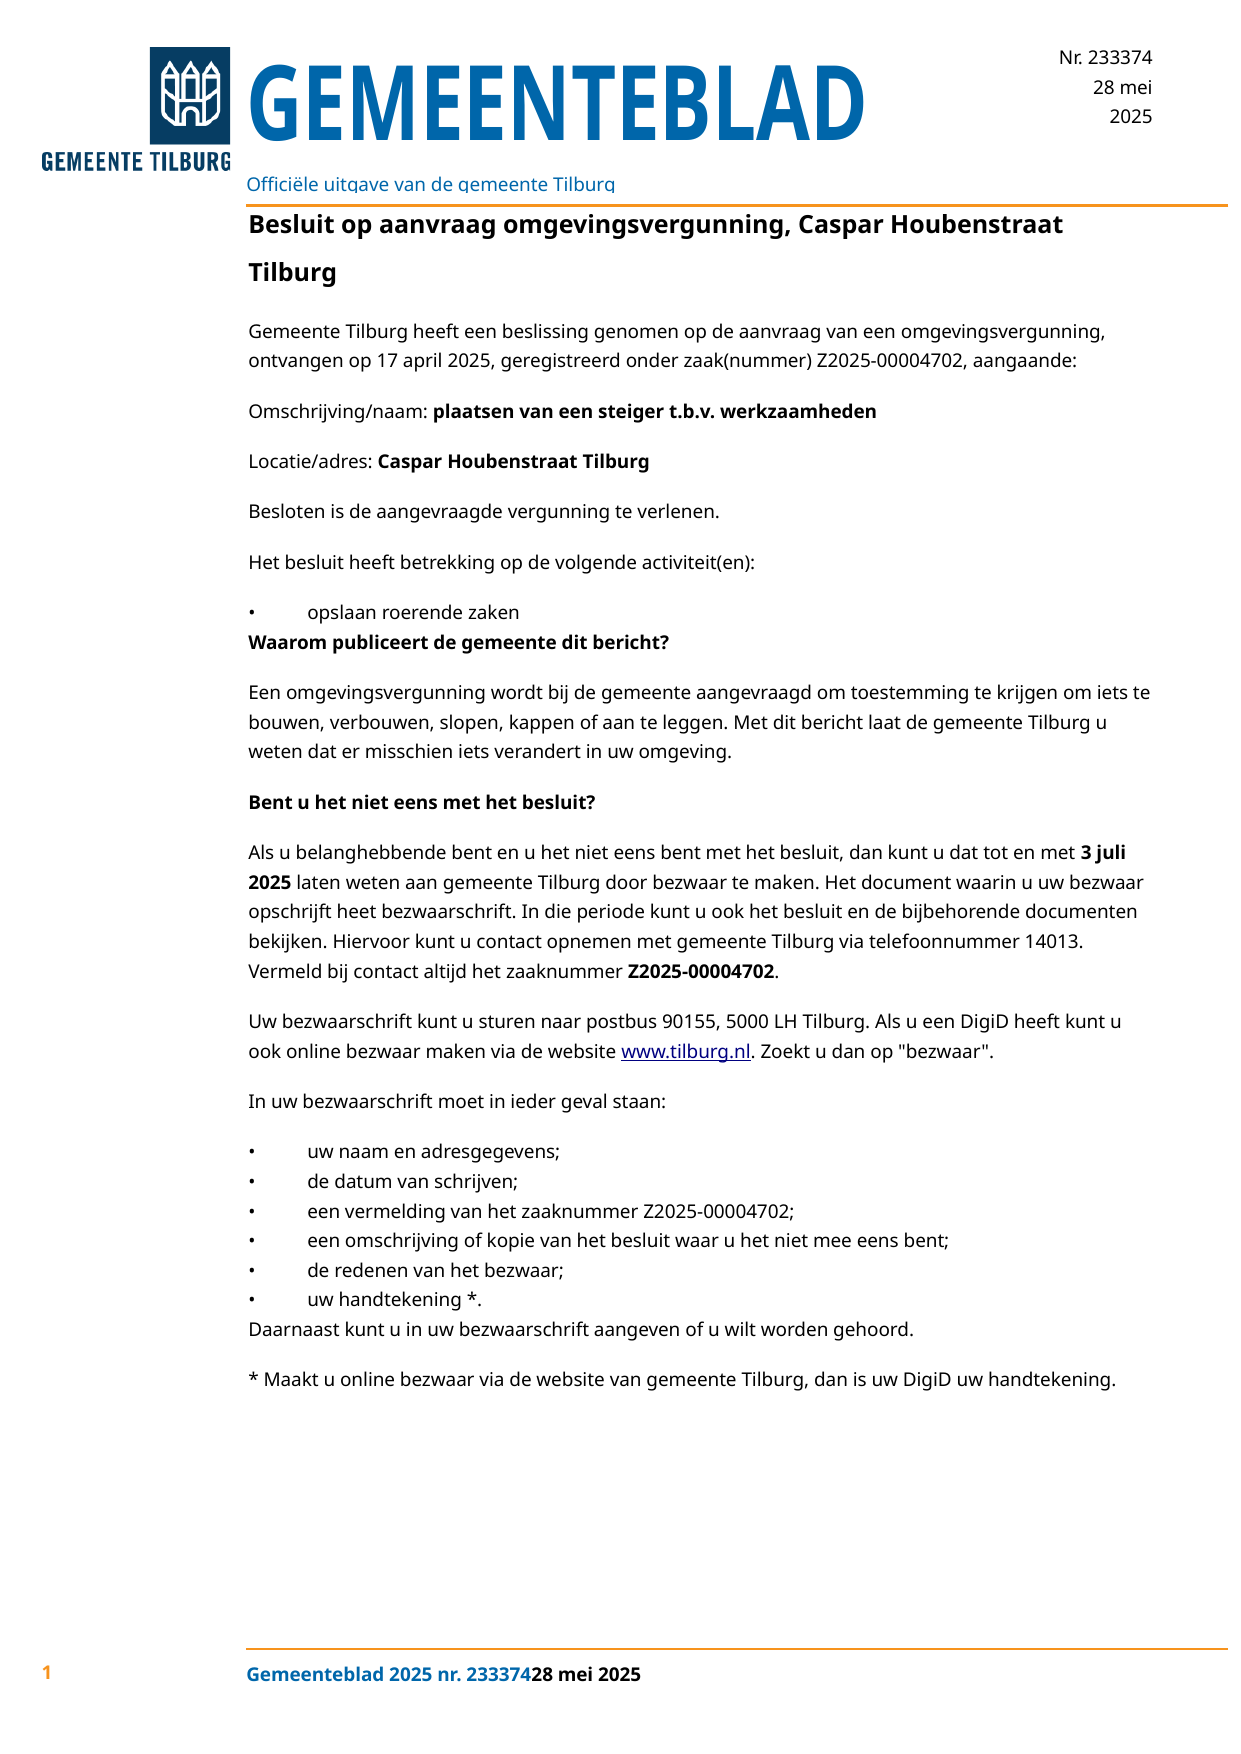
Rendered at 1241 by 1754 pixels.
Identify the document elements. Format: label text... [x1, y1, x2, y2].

picture [41, 47, 231, 172]
text Besloten is de aangevraagde vergunning te verlenen. [248, 499, 1152, 524]
list de redenen van het bezwaar; [248, 1257, 1152, 1283]
text * Maakt u online bezwaar via de website van gemeente Tilburg, dan is uw DigiD uw handtekening. [248, 1367, 1152, 1392]
text Waarom publiceert de gemeente dit bericht? [248, 629, 1152, 655]
text In uw bezwaarschrift moet in ieder geval staan: [248, 1088, 1152, 1114]
list uw naam en adresgegevens; [248, 1139, 1152, 1164]
text Een omgevingsvergunning wordt bij de gemeente aangevraagd om toestemming te krijgen om iets te bouwen, verbouwen, slopen, kappen of aan te leggen. Met dit bericht laat de gemeente Tilburg u weten dat er misschien iets verandert in uw omgeving. [248, 679, 1152, 764]
text Gemeente Tilburg heeft een beslissing genomen op de aanvraag van een omgevingsvergunning, ontvangen op 17 april 2025, geregistreerd onder zaak(nummer) Z2025-00004702, aangaande: [248, 318, 1152, 373]
text Omschrijving/naam: plaatsen van een steiger t.b.v. werkzaamheden [248, 398, 1152, 424]
text Het besluit heeft betrekking op de volgende activiteit(en): [248, 549, 1152, 575]
list de datum van schrijven; [248, 1168, 1152, 1194]
text Locatie/adres: Caspar Houbenstraat Tilburg [248, 448, 1152, 474]
list uw handtekening *. [248, 1287, 1152, 1312]
text Besluit op aanvraag omgevingsvergunning, Caspar Houbenstraat Tilburg [248, 207, 1152, 288]
list een vermelding van het zaaknummer Z2025-00004702; [248, 1198, 1152, 1224]
text Uw bezwaarschrift kunt u sturen naar postbus 90155, 5000 LH Tilburg. Als u een DigiD heeft kunt u ook online bezwaar maken via de website www.tilburg.nl. Zoekt u dan op "bezwaar". [248, 1008, 1152, 1064]
text Daarnaast kunt u in uw bezwaarschrift aangeven of u wilt worden gehoord. [248, 1316, 1152, 1342]
list opslaan roerende zaken [248, 599, 1152, 625]
text Als u belanghebbende bent en u het niet eens bent met het besluit, dan kunt u dat tot en met 3 juli 2025 laten weten aan gemeente Tilburg door bezwaar te maken. Het document waarin u uw bezwaar opschrijft heet bezwaarschrift. In die periode kunt u ook het besluit en de bijbehorende documenten bekijken. Hiervoor kunt u contact opnemen met gemeente Tilburg via telefoonnummer 14013. Vermeld bij contact altijd het zaaknummer Z2025-00004702. [248, 839, 1152, 984]
list een omschrijving of kopie van het besluit waar u het niet mee eens bent; [248, 1227, 1152, 1253]
text Bent u het niet eens met het besluit? [248, 789, 1152, 815]
